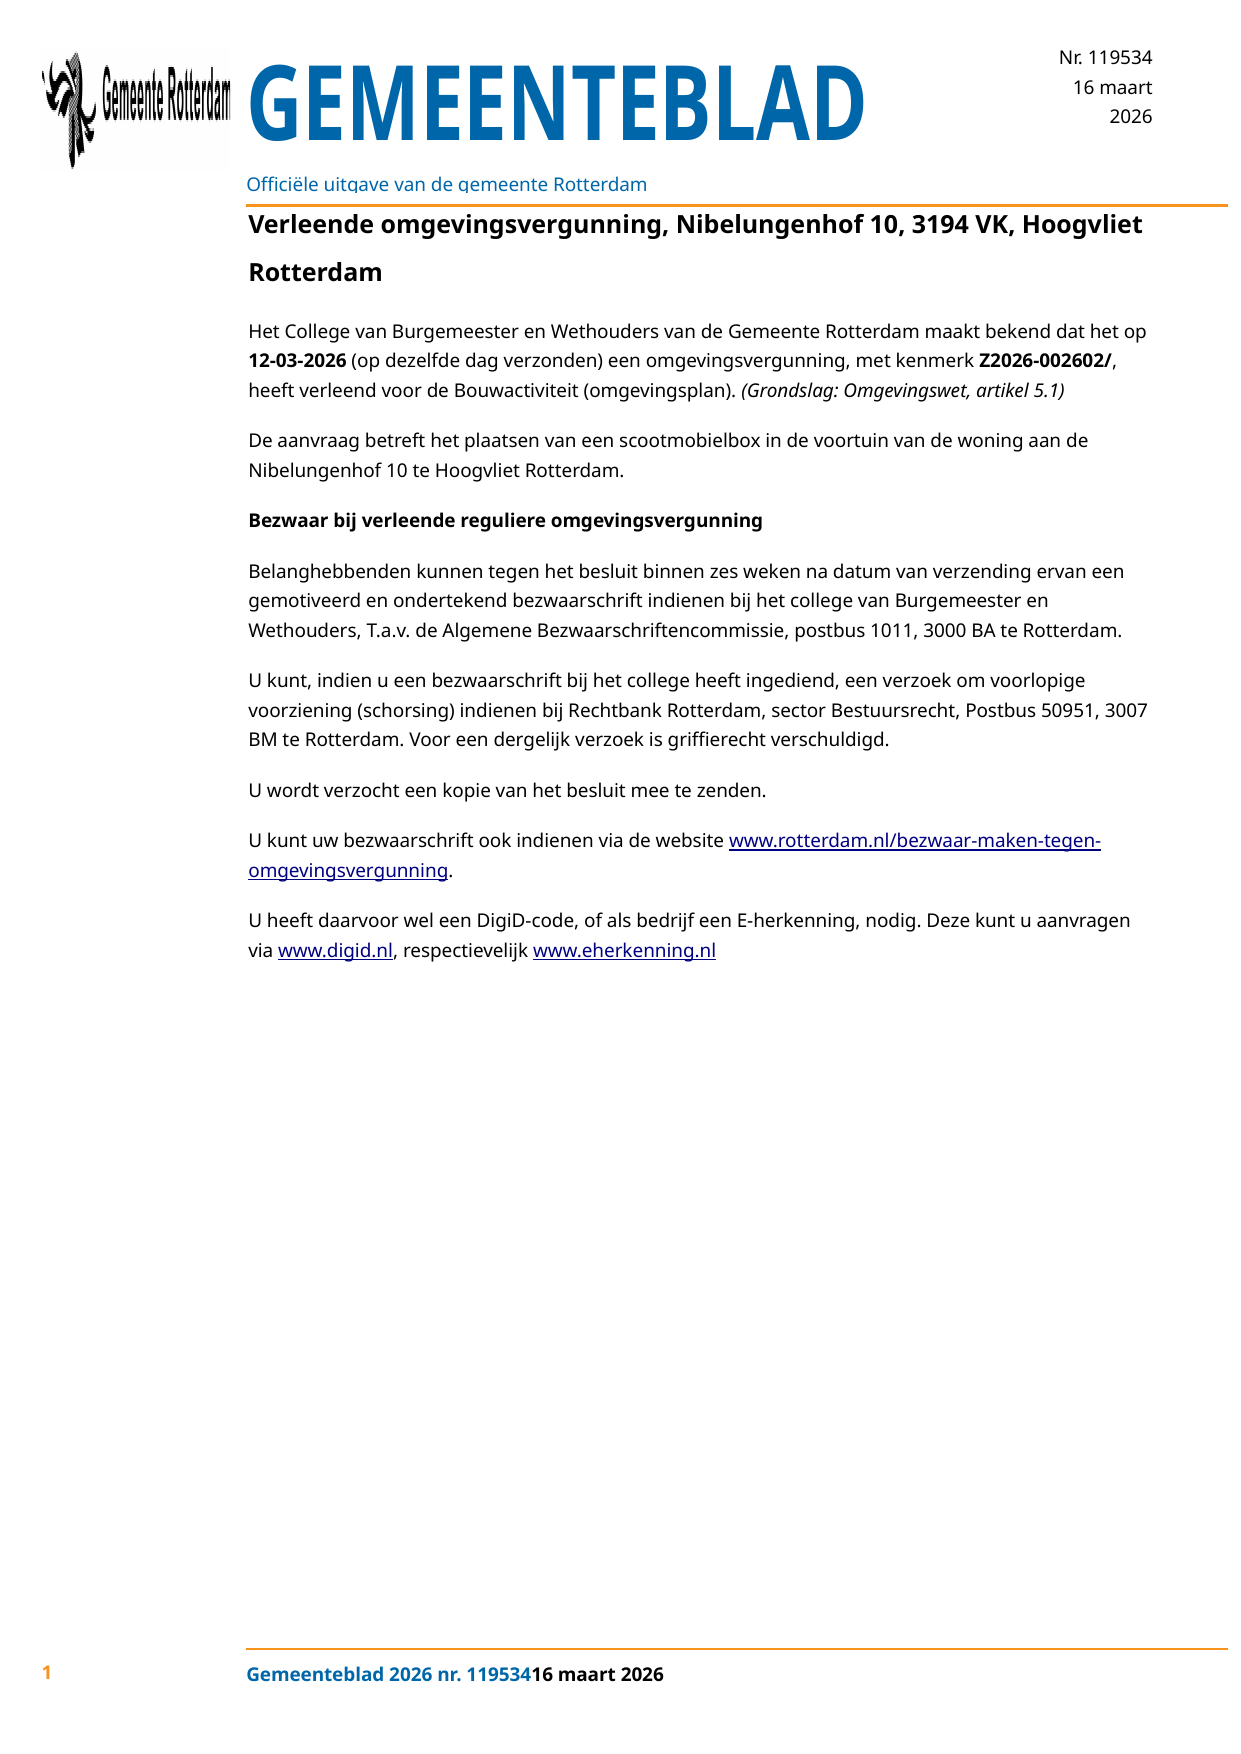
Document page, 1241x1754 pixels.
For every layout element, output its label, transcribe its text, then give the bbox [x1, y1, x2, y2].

text U wordt verzocht een kopie van het besluit mee te zenden. [248, 777, 1152, 803]
text Het College van Burgemeester en Wethouders van de Gemeente Rotterdam maakt bekend dat het op 12-03-2026 (op dezelfde dag verzonden) een omgevingsvergunning, met kenmerk Z2026-002602/, heeft verleend voor de Bouwactiviteit (omgevingsplan). (Grondslag: Omgevingswet, artikel 5.1) [248, 318, 1152, 403]
text U kunt uw bezwaarschrift ook indienen via de website www.rotterdam.nl/bezwaar-maken-tegen-omgevingsvergunning. [248, 827, 1152, 883]
text De aanvraag betreft het plaatsen van een scootmobielbox in de voortuin van de woning aan de Nibelungenhof 10 te Hoogvliet Rotterdam. [248, 427, 1152, 483]
text Verleende omgevingsvergunning, Nibelungenhof 10, 3194 VK, Hoogvliet Rotterdam [248, 207, 1152, 288]
text U heeft daarvoor wel een DigiD-code, of als bedrijf een E-herkenning, nodig. Deze kunt u aanvragen via www.digid.nl, respectievelijk www.eherkenning.nl [248, 907, 1152, 963]
text Belanghebbenden kunnen tegen het besluit binnen zes weken na datum van verzending ervan een gemotiveerd en ondertekend bezwaarschrift indienen bij het college van Burgemeester en Wethouders, T.a.v. de Algemene Bezwaarschriftencommissie, postbus 1011, 3000 BA te Rotterdam. [248, 558, 1152, 643]
text Bezwaar bij verleende reguliere omgevingsvergunning [248, 507, 1152, 533]
picture [41, 47, 231, 172]
text U kunt, indien u een bezwaarschrift bij het college heeft ingediend, een verzoek om voorlopige voorziening (schorsing) indienen bij Rechtbank Rotterdam, sector Bestuursrecht, Postbus 50951, 3007 BM te Rotterdam. Voor een dergelijk verzoek is griffierecht verschuldigd. [248, 667, 1152, 752]
